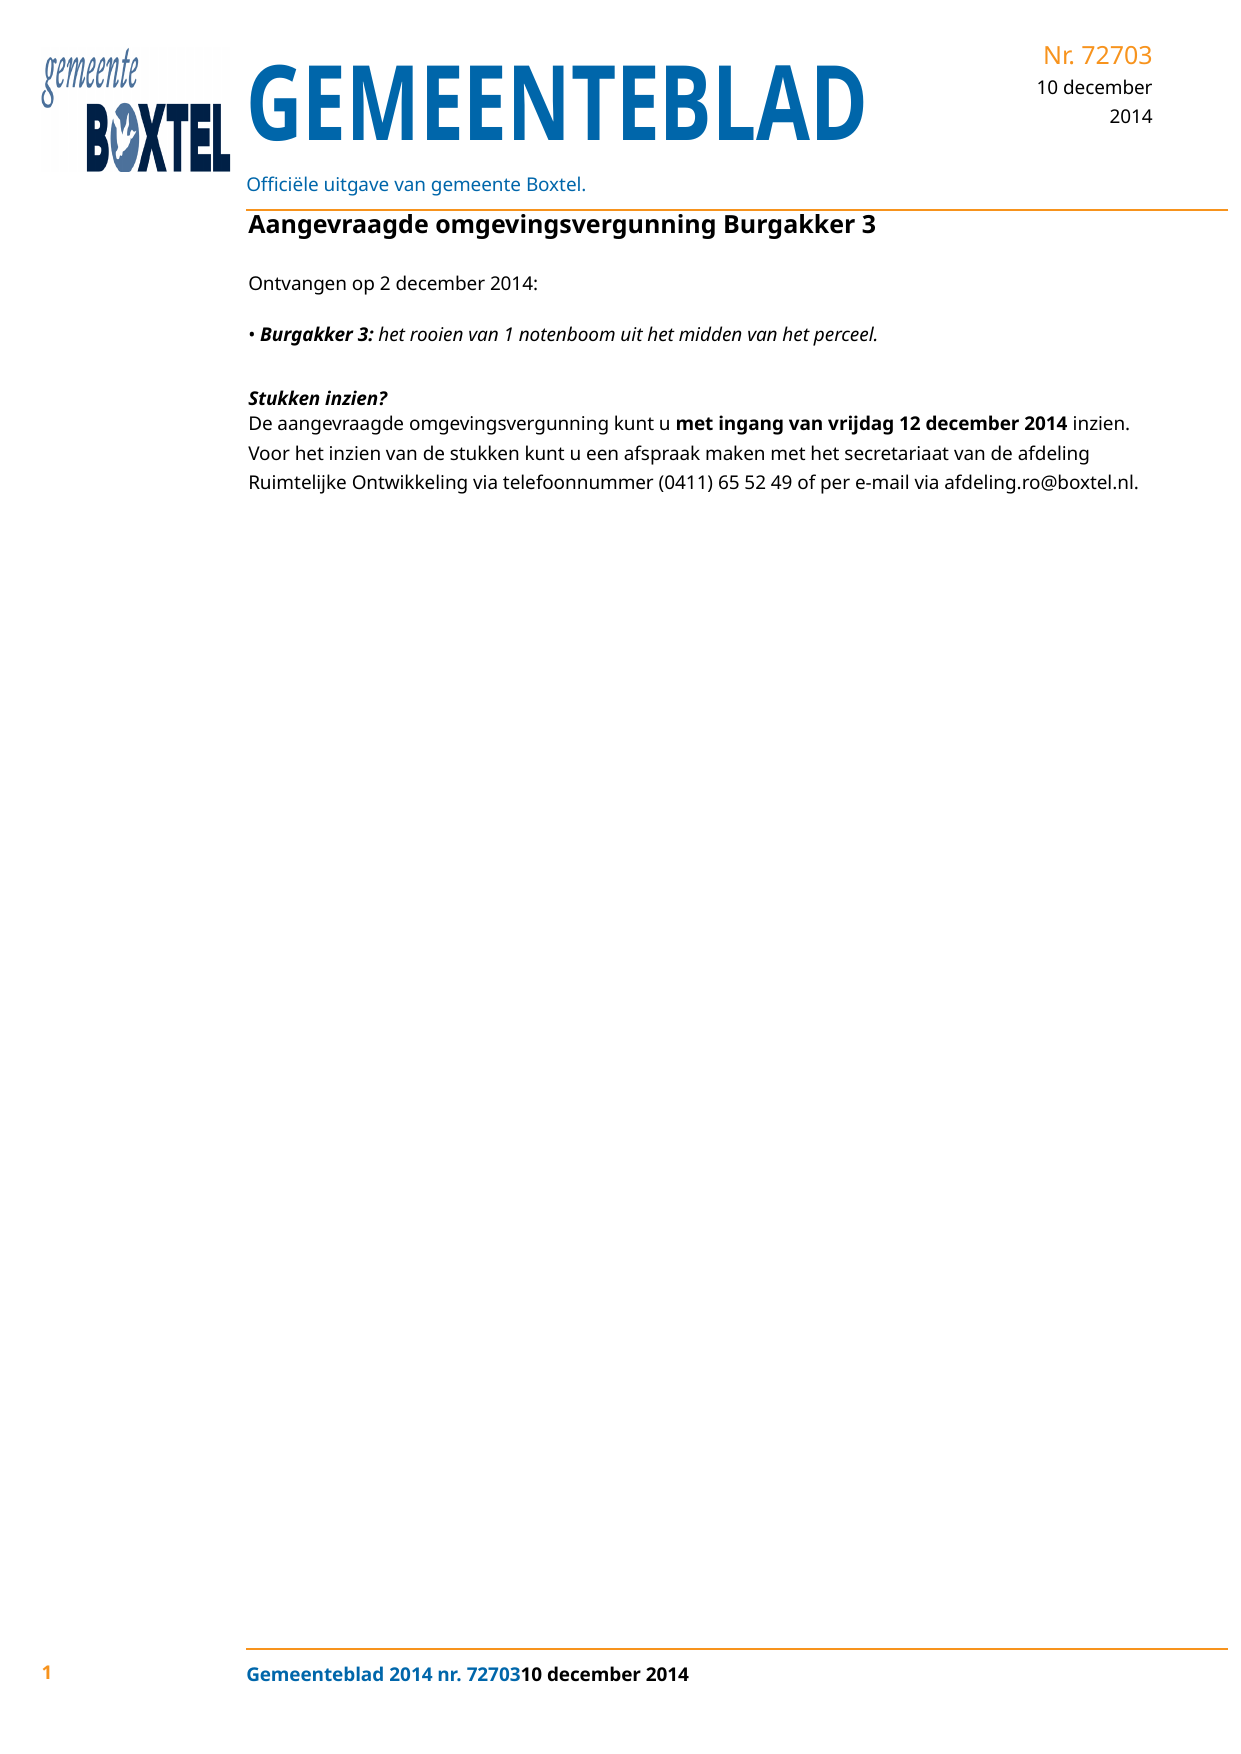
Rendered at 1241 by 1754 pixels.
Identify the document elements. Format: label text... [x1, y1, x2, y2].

picture [41, 47, 231, 172]
text • Burgakker 3: het rooien van 1 notenboom uit het midden van het perceel. [248, 321, 1152, 346]
text De aangevraagde omgevingsvergunning kunt u met ingang van vrijdag 12 december 2014 inzien. Voor het inzien van de stukken kunt u een afspraak maken met het secretariaat van de afdeling Ruimtelijke Ontwikkeling via telefoonnummer (0411) 65 52 49 of per e-mail via afdeling.ro@boxtel.nl. [248, 410, 1152, 495]
text Stukken inzien? [248, 385, 1152, 410]
text Aangevraagde omgevingsvergunning Burgakker 3 [248, 211, 1152, 241]
text Ontvangen op 2 december 2014: [248, 270, 1152, 296]
